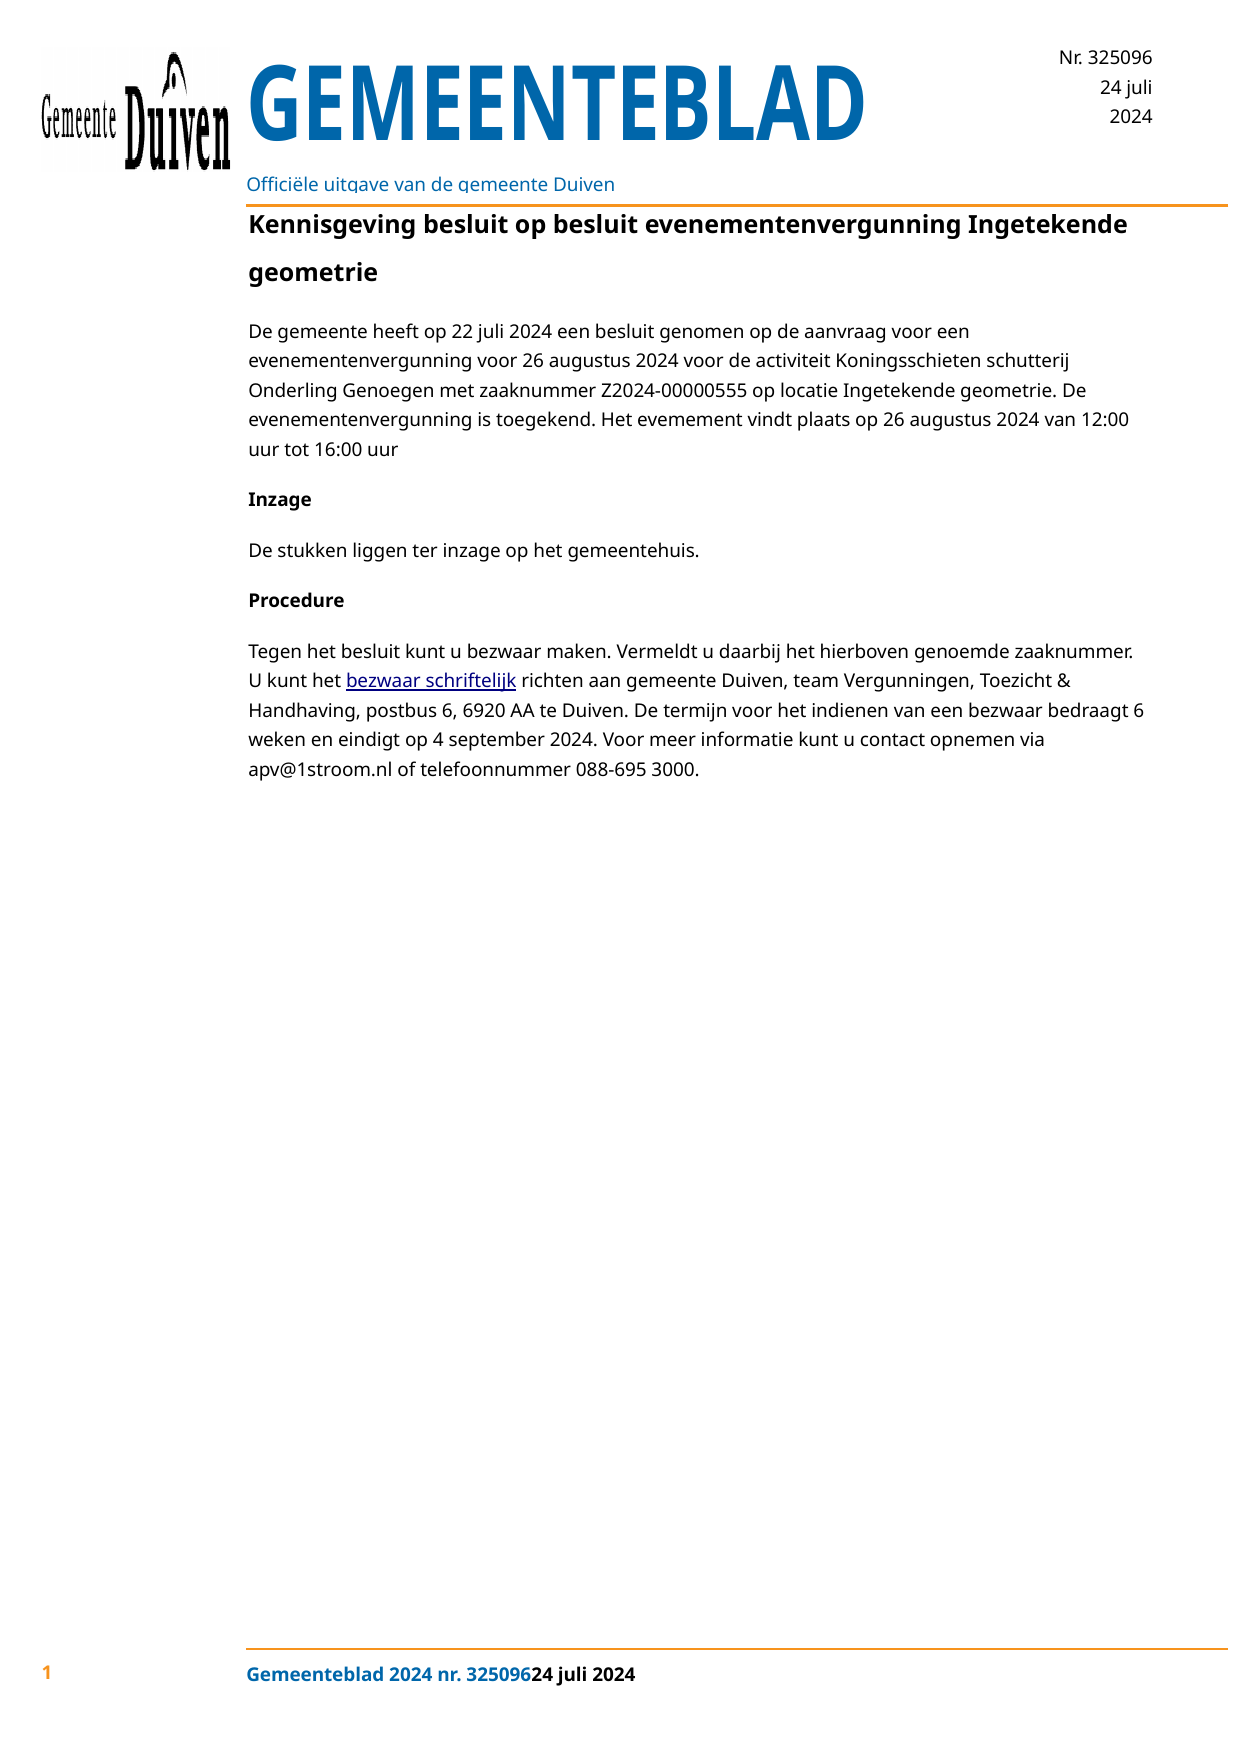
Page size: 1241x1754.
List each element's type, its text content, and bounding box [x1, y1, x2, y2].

text Inzage [248, 487, 1152, 512]
picture [41, 47, 231, 172]
text De stukken liggen ter inzage op het gemeentehuis. [248, 537, 1152, 563]
text Kennisgeving besluit op besluit evenementenvergunning Ingetekende geometrie [248, 207, 1152, 288]
text Procedure [248, 587, 1152, 613]
text Tegen het besluit kunt u bezwaar maken. Vermeldt u daarbij het hierboven genoemde zaaknummer. U kunt het bezwaar schriftelijk richten aan gemeente Duiven, team Vergunningen, Toezicht & Handhaving, postbus 6, 6920 AA te Duiven. De termijn voor het indienen van een bezwaar bedraagt 6 weken en eindigt op 4 september 2024. Voor meer informatie kunt u contact opnemen via apv@1stroom.nl of telefoonnummer 088-695 3000. [248, 638, 1152, 782]
text De gemeente heeft op 22 juli 2024 een besluit genomen op de aanvraag voor een evenementenvergunning voor 26 augustus 2024 voor de activiteit Koningsschieten schutterij Onderling Genoegen met zaaknummer Z2024-00000555 op locatie Ingetekende geometrie. De evenementenvergunning is toegekend. Het evemement vindt plaats op 26 augustus 2024 van 12:00 uur tot 16:00 uur [248, 318, 1152, 462]
